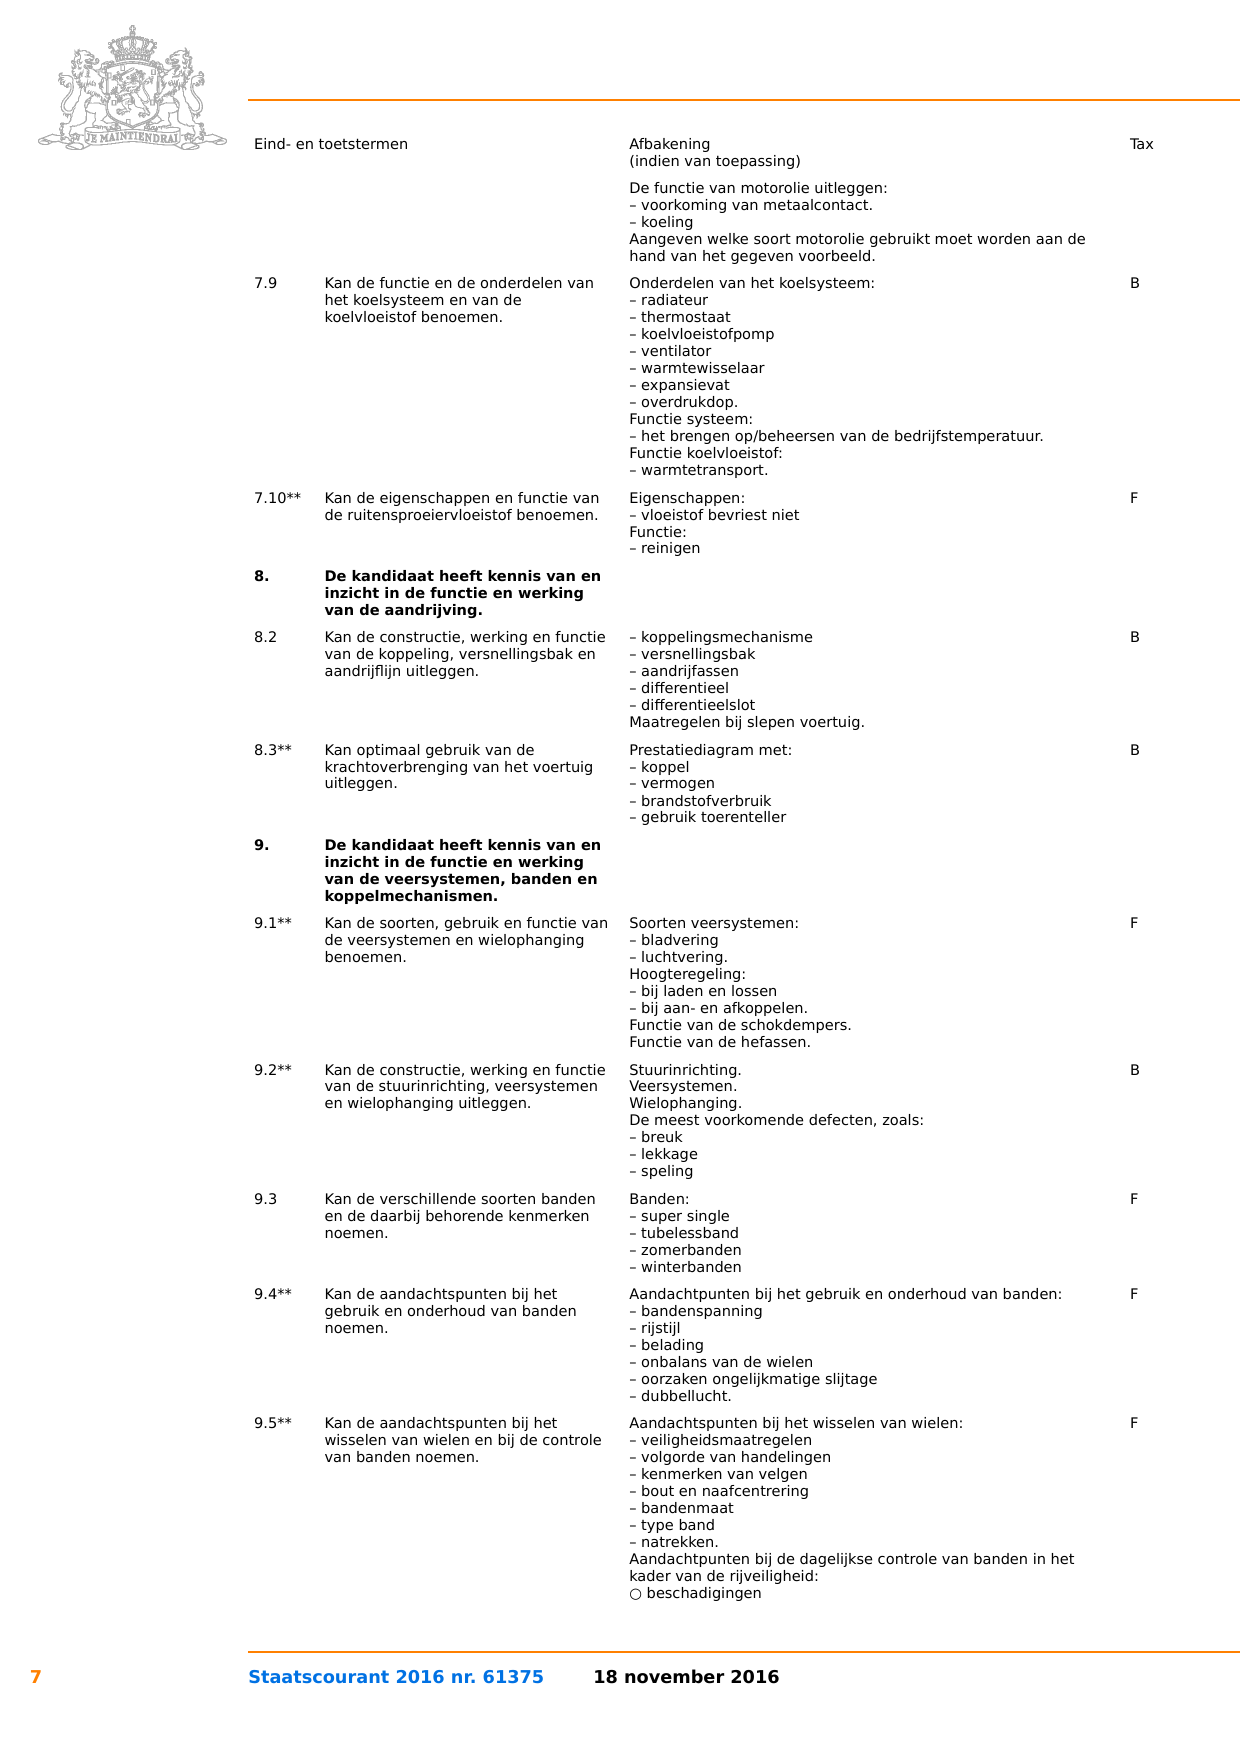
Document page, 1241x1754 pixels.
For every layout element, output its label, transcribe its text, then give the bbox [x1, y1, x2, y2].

table_header Eind- en toetstermen [249, 131, 623, 174]
table_cell 8. [249, 563, 318, 623]
table_cell Kan de eigenschappen en functie van de ruitensproeiervloeistof benoemen. [319, 485, 623, 562]
table_cell 9.5** [249, 1411, 318, 1607]
table_cell B [1124, 271, 1163, 484]
table_cell [1124, 832, 1163, 909]
table_cell Aandachtspunten bij het wisselen van wielen: – veiligheidsmaatregelen – volgorde van handelingen – kenmerken van velgen – bout en naafcentrering – bandenmaat – type band – natrekken. Aandachtpunten bij de dagelijkse controle van banden in het kader van de rijveiligheid: ○ beschadigingen [624, 1411, 1123, 1607]
table_cell 9.2** [249, 1057, 318, 1185]
table_cell Prestatiediagram met: – koppel – vermogen – brandstofverbruik – gebruik toerenteller [624, 737, 1123, 831]
table_cell 9.3 [249, 1186, 318, 1280]
table_cell Eigenschappen: – vloeistof bevriest niet Functie: – reinigen [624, 485, 1123, 562]
table_cell [319, 175, 623, 269]
table_cell B [1124, 1057, 1163, 1185]
table_cell B [1124, 737, 1163, 831]
table_cell Soorten veersystemen: – bladvering – luchtvering. Hoogteregeling: – bij laden en lossen – bij aan- en afkoppelen. Functie van de schokdempers. Functie van de hefassen. [624, 910, 1123, 1056]
table_cell 9. [249, 832, 318, 909]
table_cell Kan de soorten, gebruik en functie van de veersystemen en wielophanging benoemen. [319, 910, 623, 1056]
table_cell 7.10** [249, 485, 318, 562]
table_cell F [1124, 910, 1163, 1056]
table_cell F [1124, 1411, 1163, 1607]
table_cell De kandidaat heeft kennis van en inzicht in de functie en werking van de veersystemen, banden en koppelmechanismen. [319, 832, 623, 909]
table_cell Onderdelen van het koelsysteem: – radiateur – thermostaat – koelvloeistofpomp – ventilator – warmtewisselaar – expansievat – overdrukdop. Functie systeem: – het brengen op/beheersen van de bedrijfstemperatuur. Functie koelvloeistof: – warmtetransport. [624, 271, 1123, 484]
table_cell Kan de verschillende soorten banden en de daarbij behorende kenmerken noemen. [319, 1186, 623, 1280]
table_cell Banden: – super single – tubelessband – zomerbanden – winterbanden [624, 1186, 1123, 1280]
table_cell 9.1** [249, 910, 318, 1056]
table_cell 8.2 [249, 625, 318, 736]
table_cell Kan optimaal gebruik van de krachtoverbrenging van het voertuig uitleggen. [319, 737, 623, 831]
table_cell [249, 175, 318, 269]
table_cell F [1124, 1186, 1163, 1280]
table_cell Stuurinrichting. Veersystemen. Wielophanging. De meest voorkomende defecten, zoals: – breuk – lekkage – speling [624, 1057, 1123, 1185]
table_cell 8.3** [249, 737, 318, 831]
table_cell Kan de aandachtspunten bij het wisselen van wielen en bij de controle van banden noemen. [319, 1411, 623, 1607]
table_cell – koppelingsmechanisme – versnellingsbak – aandrijfassen – differentieel – differentieelslot Maatregelen bij slepen voertuig. [624, 625, 1123, 736]
table_cell Kan de functie en de onderdelen van het koelsysteem en van de koelvloeistof benoemen. [319, 271, 623, 484]
table_cell [1124, 175, 1163, 269]
table_header Afbakening (indien van toepassing) [624, 131, 1123, 174]
table_cell De kandidaat heeft kennis van en inzicht in de functie en werking van de aandrijving. [319, 563, 623, 623]
table_cell F [1124, 1281, 1163, 1409]
table_cell F [1124, 485, 1163, 562]
table_cell 7.9 [249, 271, 318, 484]
table_cell Aandachtpunten bij het gebruik en onderhoud van banden: – bandenspanning – rijstijl – belading – onbalans van de wielen – oorzaken ongelijkmatige slijtage – dubbellucht. [624, 1281, 1123, 1409]
table_cell Kan de constructie, werking en functie van de stuurinrichting, veersystemen en wielophanging uitleggen. [319, 1057, 623, 1185]
picture [38, 25, 227, 150]
table_cell [624, 563, 1123, 623]
table_cell Kan de constructie, werking en functie van de koppeling, versnellingsbak en aandrijflijn uitleggen. [319, 625, 623, 736]
table_cell Kan de aandachtspunten bij het gebruik en onderhoud van banden noemen. [319, 1281, 623, 1409]
table_header Tax [1124, 131, 1163, 174]
table_cell B [1124, 625, 1163, 736]
table_cell 9.4** [249, 1281, 318, 1409]
table_cell [624, 832, 1123, 909]
table_cell De functie van motorolie uitleggen: – voorkoming van metaalcontact. – koeling Aangeven welke soort motorolie gebruikt moet worden aan de hand van het gegeven voorbeeld. [624, 175, 1123, 269]
table_cell [1124, 563, 1163, 623]
